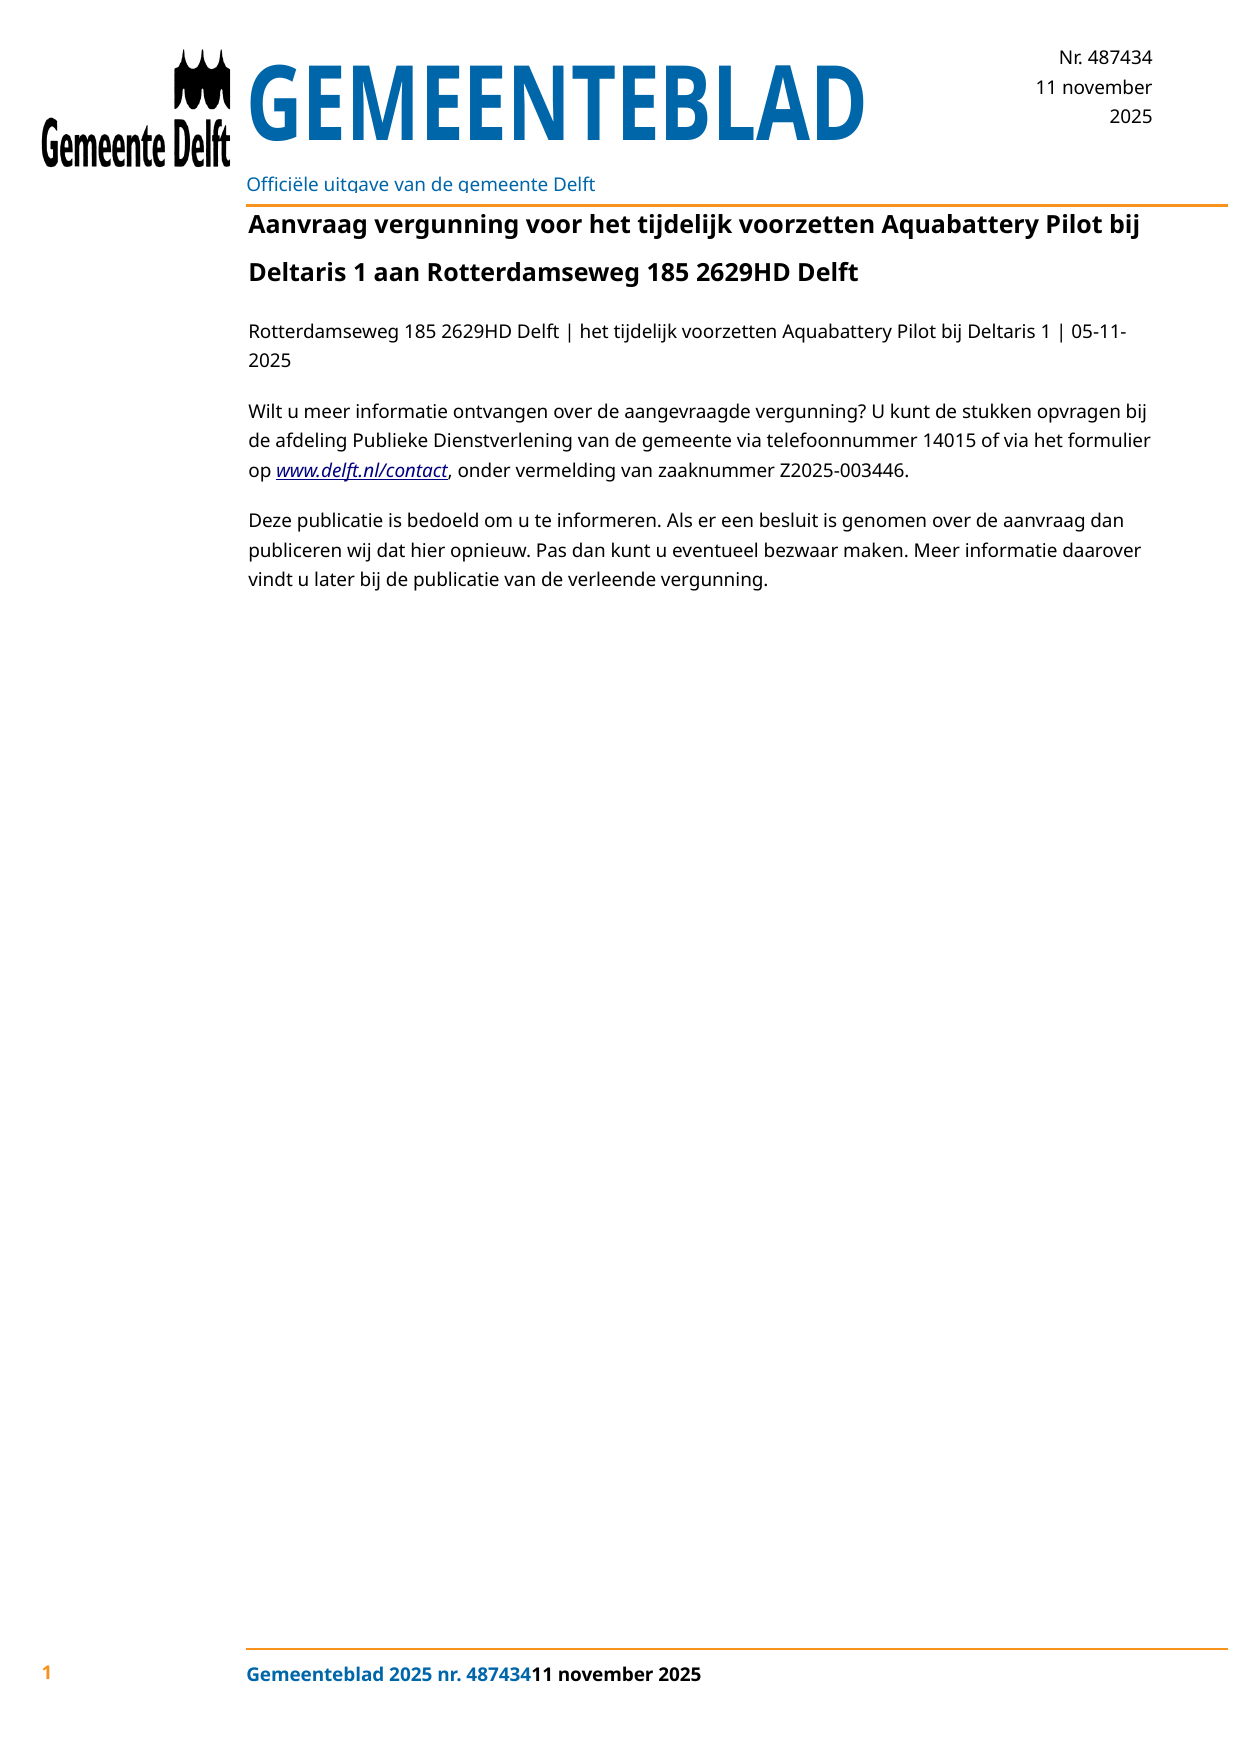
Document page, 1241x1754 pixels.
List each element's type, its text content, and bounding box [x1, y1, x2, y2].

text Aanvraag vergunning voor het tijdelijk voorzetten Aquabattery Pilot bij Deltaris 1 aan Rotterdamseweg 185 2629HD Delft [248, 207, 1152, 288]
text Deze publicatie is bedoeld om u te informeren. Als er een besluit is genomen over de aanvraag dan publiceren wij dat hier opnieuw. Pas dan kunt u eventueel bezwaar maken. Meer informatie daarover vindt u later bij de publicatie van de verleende vergunning. [248, 507, 1152, 592]
text Wilt u meer informatie ontvangen over de aangevraagde vergunning? U kunt de stukken opvragen bij de afdeling Publieke Dienstverlening van de gemeente via telefoonnummer 14015 of via het formulier op www.delft.nl/contact, onder vermelding van zaaknummer Z2025-003446. [248, 398, 1152, 483]
text Rotterdamseweg 185 2629HD Delft | het tijdelijk voorzetten Aquabattery Pilot bij Deltaris 1 | 05-11-2025 [248, 318, 1152, 373]
picture [41, 47, 231, 172]
